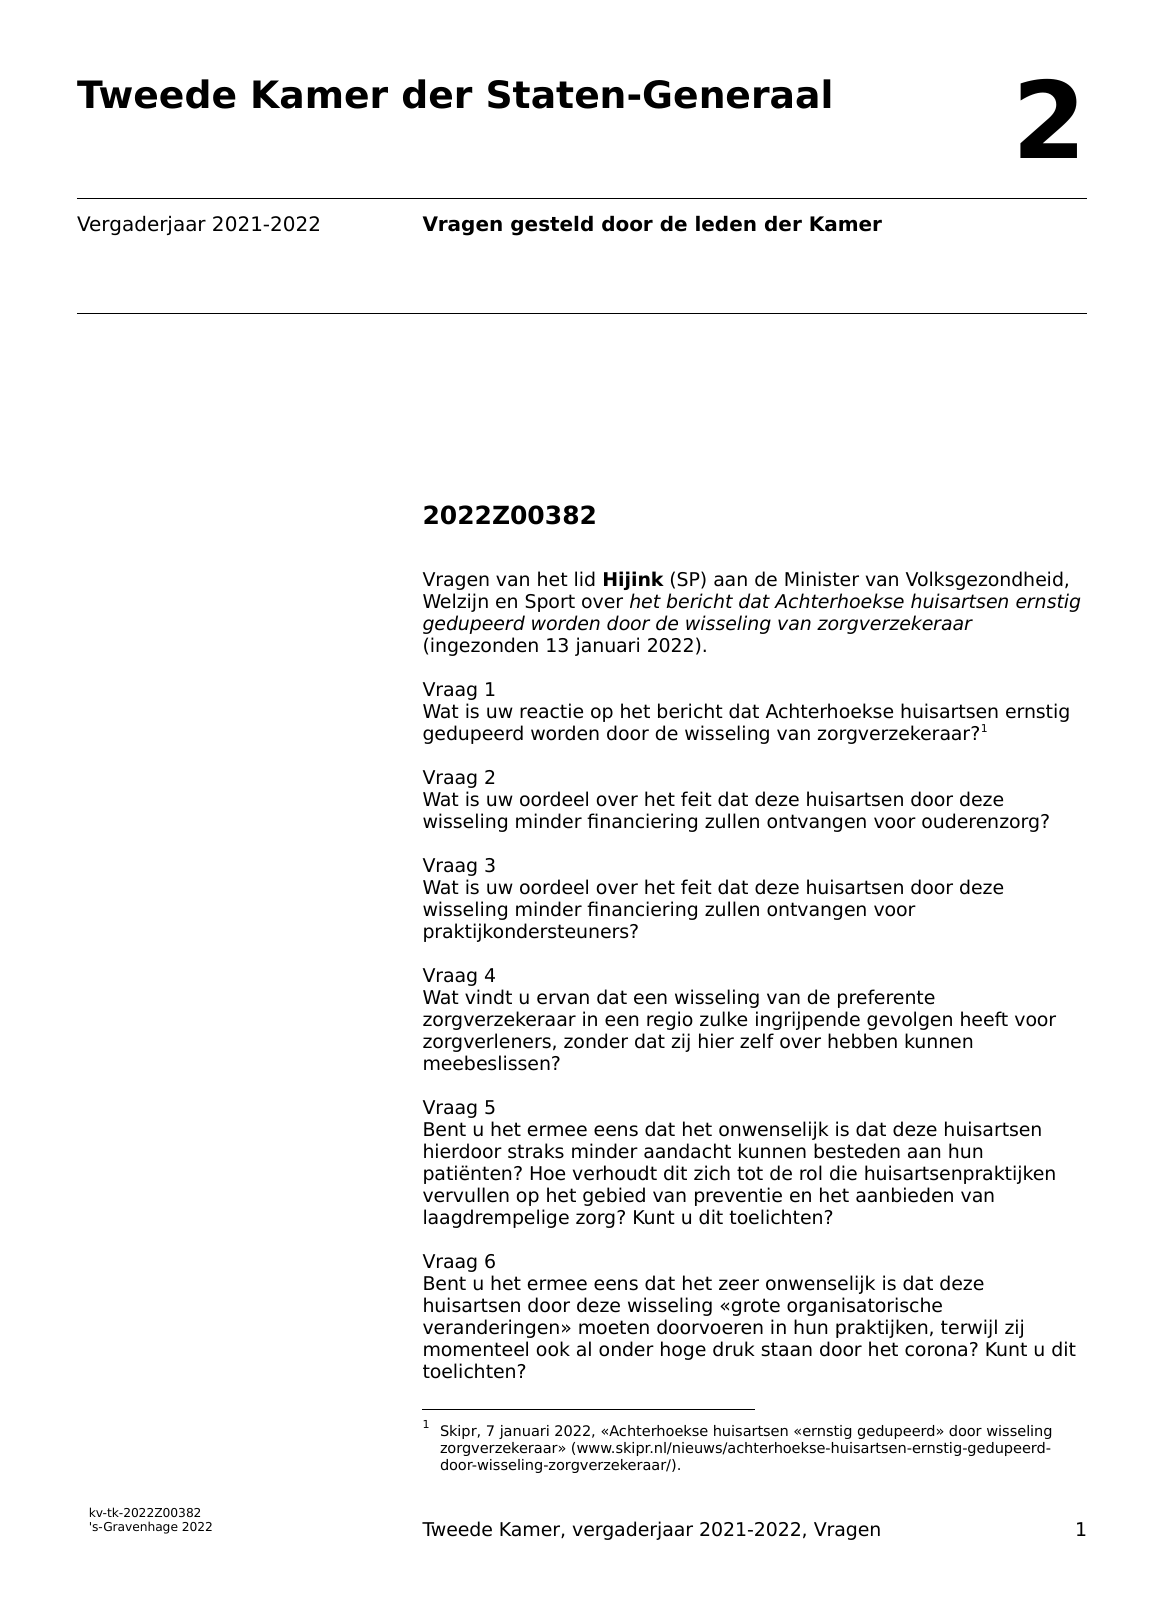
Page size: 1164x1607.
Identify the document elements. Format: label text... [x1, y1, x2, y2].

text Skipr, 7 januari 2022, «Achterhoekse huisartsen «ernstig gedupeerd» door wisseling zorgverzekeraar» (www.skipr.nl/nieuws/achterhoekse-huisartsen-ernstig-gedupeerd-door-wisseling-zorgverzekeraar/). [422, 1418, 1087, 1474]
text 2022Z00382 [422, 501, 1087, 531]
text Wat vindt u ervan dat een wisseling van de preferente zorgverzekeraar in een regio zulke ingrijpende gevolgen heeft voor zorgverleners, zonder dat zij hier zelf over hebben kunnen meebeslissen? [422, 987, 1087, 1075]
text Wat is uw reactie op het bericht dat Achterhoekse huisartsen ernstig gedupeerd worden door de wisseling van zorgverzekeraar? [422, 701, 1087, 745]
text Vraag 5 [422, 1097, 1087, 1119]
text Vraag 4 [422, 965, 1087, 987]
text Vraag 3 [422, 855, 1087, 877]
text Vragen van het lid Hijink (SP) aan de Minister van Volksgezondheid, Welzijn en Sport over het bericht dat Achterhoekse huisartsen ernstig gedupeerd worden door de wisseling van zorgverzekeraar (ingezonden 13 januari 2022). [422, 569, 1087, 657]
text Wat is uw oordeel over het feit dat deze huisartsen door deze wisseling minder financiering zullen ontvangen voor praktijkondersteuners? [422, 877, 1087, 943]
text kv-tk-2022Z00382 [88, 1506, 323, 1520]
text Wat is uw oordeel over het feit dat deze huisartsen door deze wisseling minder financiering zullen ontvangen voor ouderenzorg? [422, 789, 1087, 833]
text Vraag 1 [422, 679, 1087, 701]
text Vraag 6 [422, 1251, 1087, 1273]
table_cell Vergaderjaar 2021-2022 [77, 199, 422, 313]
table_cell Vragen gesteld door de leden der Kamer [422, 199, 1087, 313]
table_header 2 [886, 59, 1087, 198]
table_header Tweede Kamer der Staten-Generaal [77, 59, 886, 198]
text Vraag 2 [422, 767, 1087, 789]
text Bent u het ermee eens dat het onwenselijk is dat deze huisartsen hierdoor straks minder aandacht kunnen besteden aan hun patiënten? Hoe verhoudt dit zich tot de rol die huisartsenpraktijken vervullen op het gebied van preventie en het aanbieden van laagdrempelige zorg? Kunt u dit toelichten? [422, 1119, 1087, 1229]
text Bent u het ermee eens dat het zeer onwenselijk is dat deze huisartsen door deze wisseling «grote organisatorische veranderingen» moeten doorvoeren in hun praktijken, terwijl zij momenteel ook al onder hoge druk staan door het corona? Kunt u dit toelichten? [422, 1273, 1087, 1383]
text 's-Gravenhage 2022 [88, 1520, 323, 1534]
